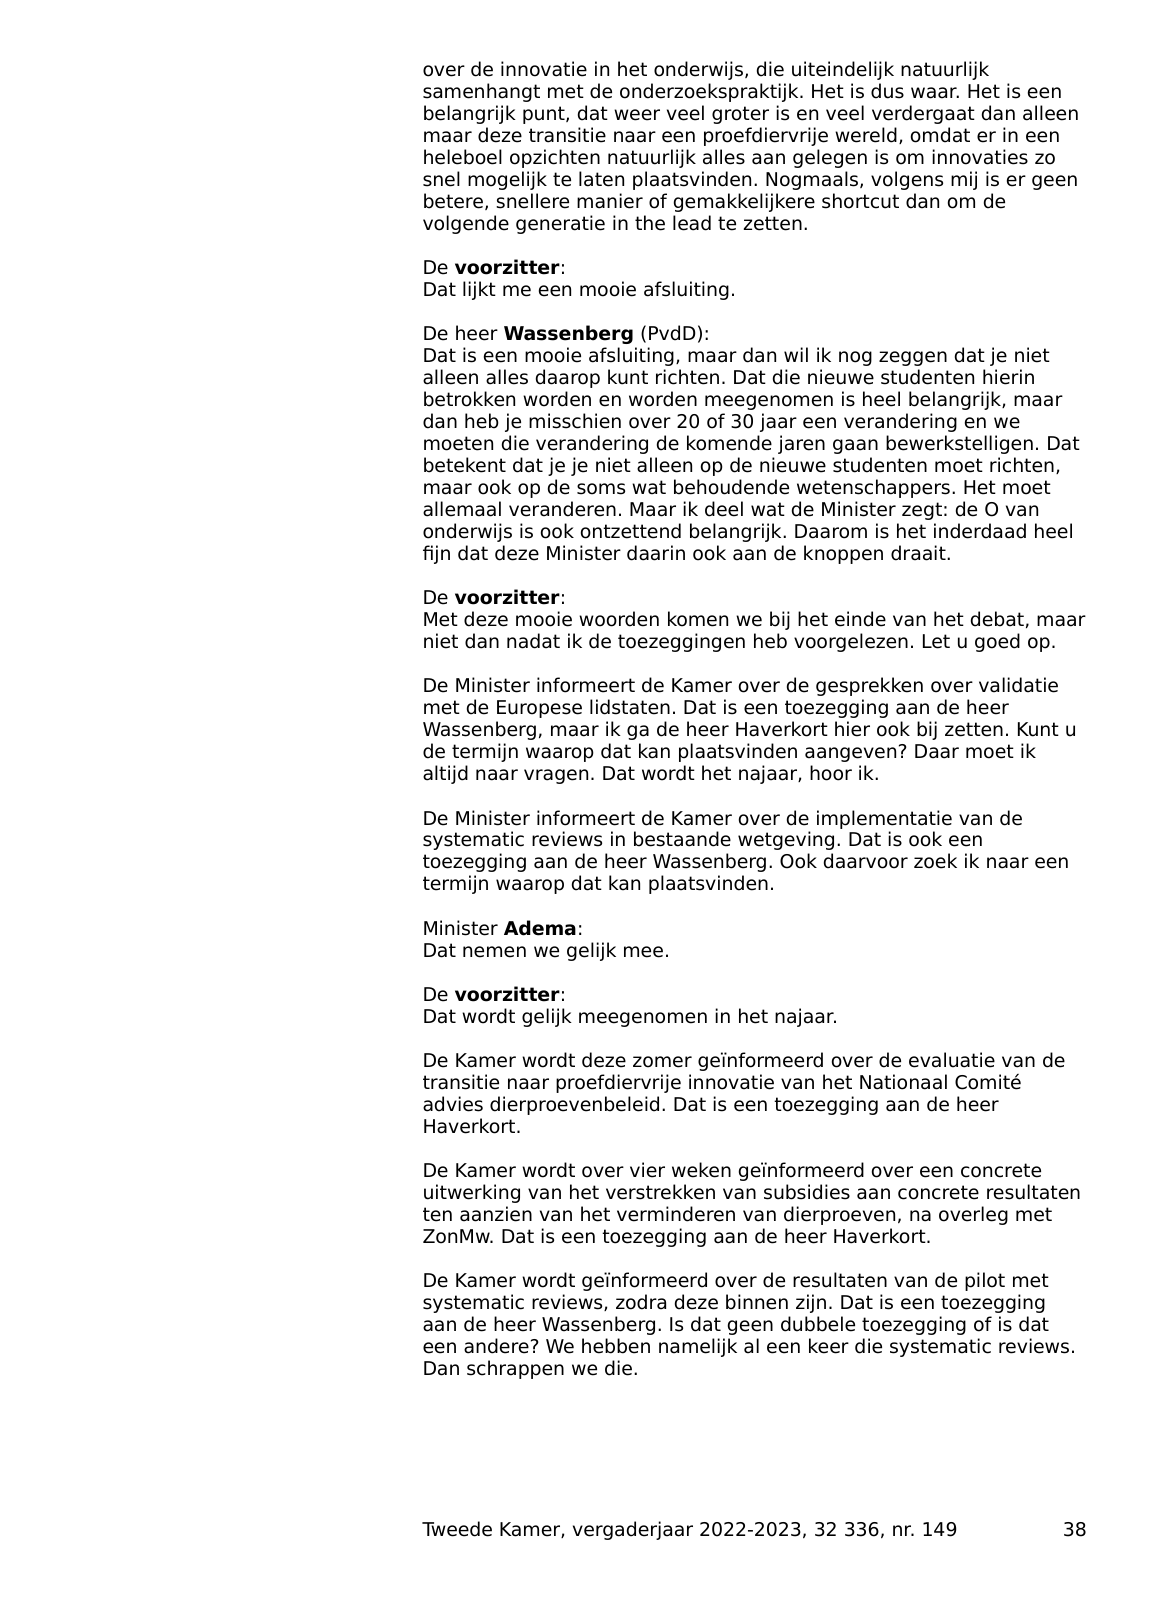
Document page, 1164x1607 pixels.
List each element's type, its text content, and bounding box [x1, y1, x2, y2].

text De Minister informeert de Kamer over de implementatie van de systematic reviews in bestaande wetgeving. Dat is ook een toezegging aan de heer Wassenberg. Ook daarvoor zoek ik naar een termijn waarop dat kan plaatsvinden. [422, 807, 1087, 895]
text De Kamer wordt geïnformeerd over de resultaten van de pilot met systematic reviews, zodra deze binnen zijn. Dat is een toezegging aan de heer Wassenberg. Is dat geen dubbele toezegging of is dat een andere? We hebben namelijk al een keer die systematic reviews. Dan schrappen we die. [422, 1270, 1087, 1380]
text De voorzitter: [422, 257, 1087, 279]
text Minister Adema: [422, 917, 1087, 939]
text Dat wordt gelijk meegenomen in het najaar. [422, 1006, 1087, 1028]
text De Minister informeert de Kamer over de gesprekken over validatie met de Europese lidstaten. Dat is een toezegging aan de heer Wassenberg, maar ik ga de heer Haverkort hier ook bij zetten. Kunt u de termijn waarop dat kan plaatsvinden aangeven? Daar moet ik altijd naar vragen. Dat wordt het najaar, hoor ik. [422, 675, 1087, 785]
text De heer Wassenberg (PvdD): [422, 323, 1087, 345]
text De voorzitter: [422, 984, 1087, 1006]
text Met deze mooie woorden komen we bij het einde van het debat, maar niet dan nadat ik de toezeggingen heb voorgelezen. Let u goed op. [422, 609, 1087, 653]
text Dat is een mooie afsluiting, maar dan wil ik nog zeggen dat je niet alleen alles daarop kunt richten. Dat die nieuwe studenten hierin betrokken worden en worden meegenomen is heel belangrijk, maar dan heb je misschien over 20 of 30 jaar een verandering en we moeten die verandering de komende jaren gaan bewerkstelligen. Dat betekent dat je je niet alleen op de nieuwe studenten moet richten, maar ook op de soms wat behoudende wetenschappers. Het moet allemaal veranderen. Maar ik deel wat de Minister zegt: de O van onderwijs is ook ontzettend belangrijk. Daarom is het inderdaad heel fijn dat deze Minister daarin ook aan de knoppen draait. [422, 345, 1087, 565]
text De voorzitter: [422, 587, 1087, 609]
text Dat lijkt me een mooie afsluiting. [422, 279, 1087, 301]
text over de innovatie in het onderwijs, die uiteindelijk natuurlijk samenhangt met de onderzoekspraktijk. Het is dus waar. Het is een belangrijk punt, dat weer veel groter is en veel verdergaat dan alleen maar deze transitie naar een proefdiervrije wereld, omdat er in een heleboel opzichten natuurlijk alles aan gelegen is om innovaties zo snel mogelijk te laten plaatsvinden. Nogmaals, volgens mij is er geen betere, snellere manier of gemakkelijkere shortcut dan om de volgende generatie in the lead te zetten. [422, 59, 1087, 235]
text De Kamer wordt over vier weken geïnformeerd over een concrete uitwerking van het verstrekken van subsidies aan concrete resultaten ten aanzien van het verminderen van dierproeven, na overleg met ZonMw. Dat is een toezegging aan de heer Haverkort. [422, 1160, 1087, 1248]
text De Kamer wordt deze zomer geïnformeerd over de evaluatie van de transitie naar proefdiervrije innovatie van het Nationaal Comité advies dierproevenbeleid. Dat is een toezegging aan de heer Haverkort. [422, 1050, 1087, 1138]
text Dat nemen we gelijk mee. [422, 939, 1087, 961]
